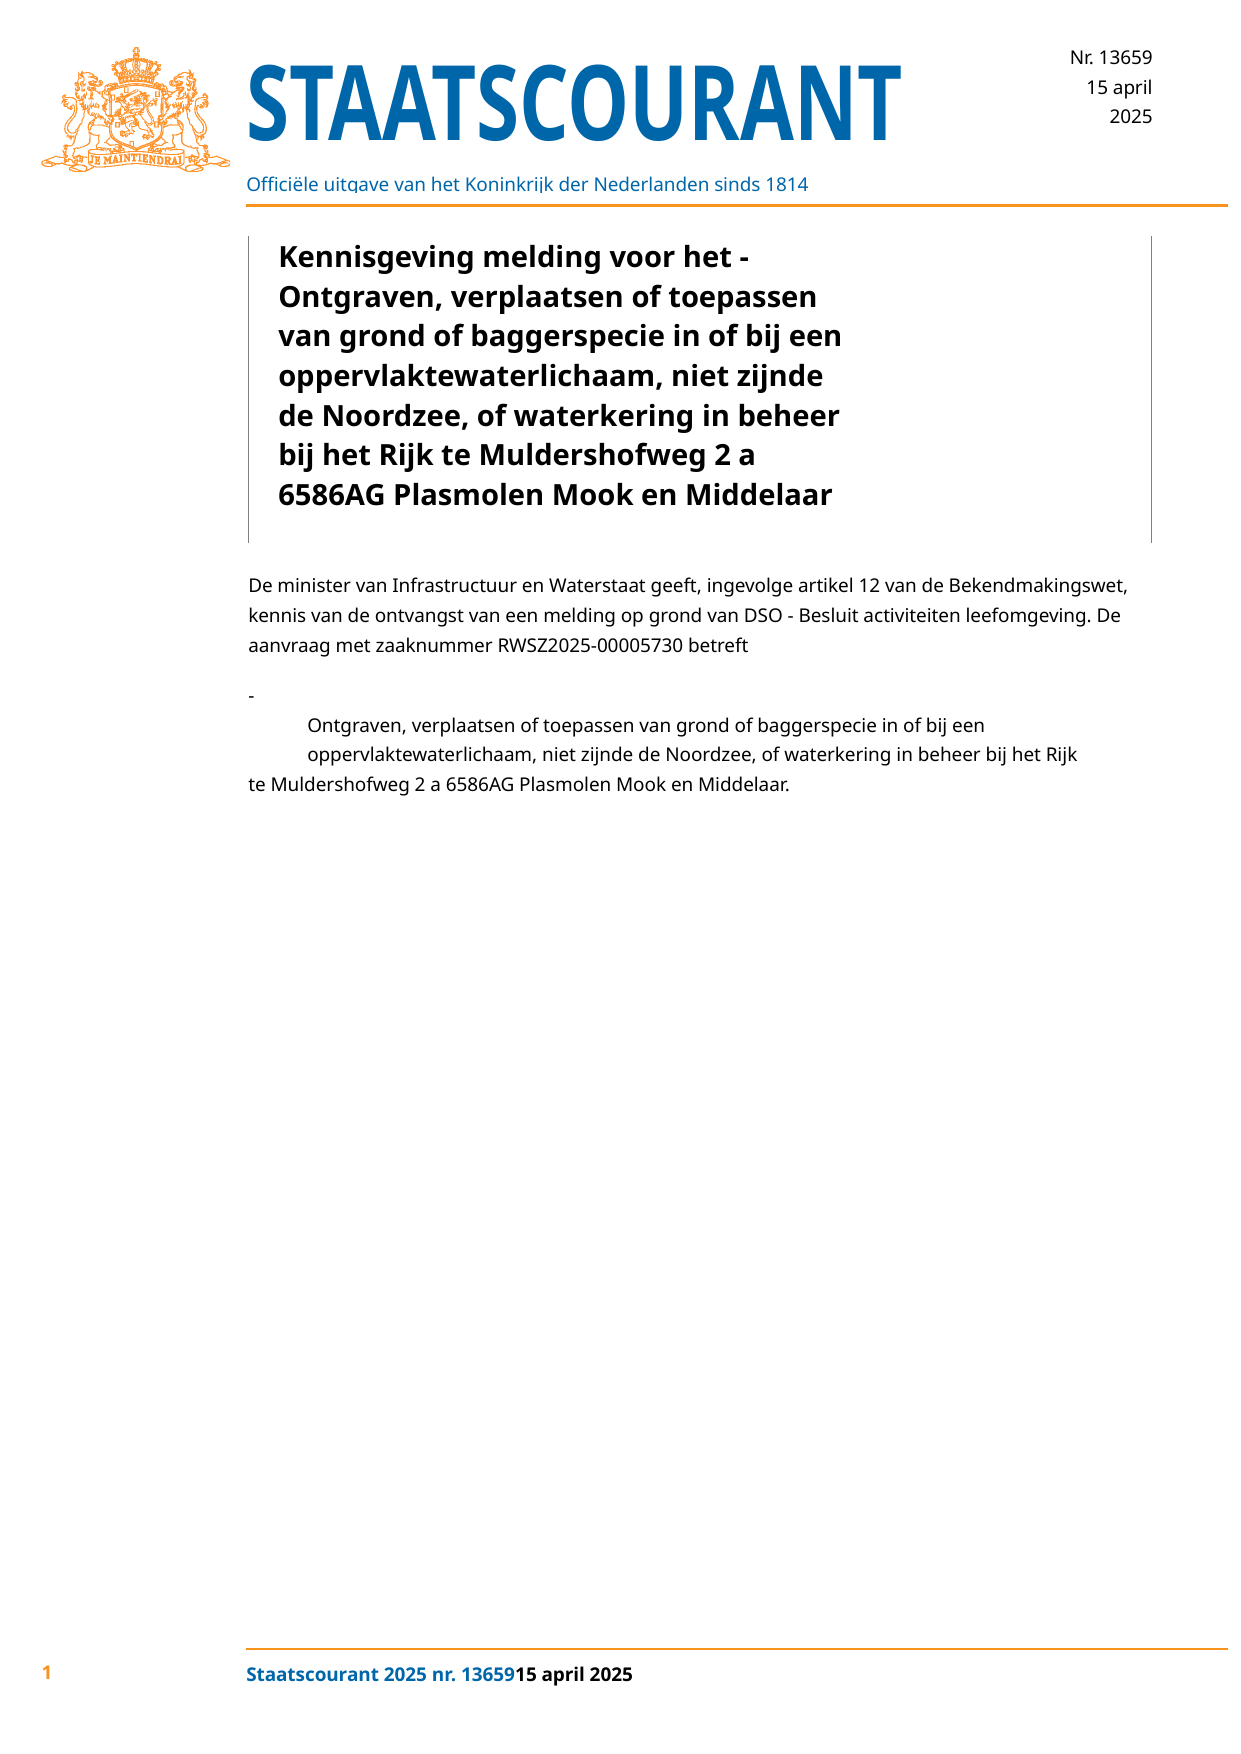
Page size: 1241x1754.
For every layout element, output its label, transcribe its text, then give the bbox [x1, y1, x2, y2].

table_header [850, 236, 912, 413]
text te Muldershofweg 2 a 6586AG Plasmolen Mook en Middelaar. [248, 771, 1152, 797]
text De minister van Infrastructuur en Waterstaat geeft, ingevolge artikel 12 van de Bekendmakingswet, kennis van de ontvangst van een melding op grond van DSO - Besluit activiteiten leefomgeving. De aanvraag met zaaknummer RWSZ2025-00005730 betreft [248, 573, 1152, 658]
picture [41, 47, 231, 172]
picture [912, 236, 1090, 414]
list Ontgraven, verplaatsen of toepassen van grond of baggerspecie in of bij een oppervlaktewaterlichaam, niet zijnde de Noordzee, of waterkering in beheer bij het Rijk [248, 712, 1152, 767]
table_header Kennisgeving melding voor het -Ontgraven, verplaatsen of toepassen van grond of baggerspecie in of bij een oppervlaktewaterlichaam, niet zijnde de Noordzee, of waterkering in beheer bij het Rijk te Muldershofweg 2 a 6586AG Plasmolen Mook en Middelaar [249, 236, 850, 543]
table_header [1090, 236, 1151, 413]
table_header [850, 414, 1151, 543]
